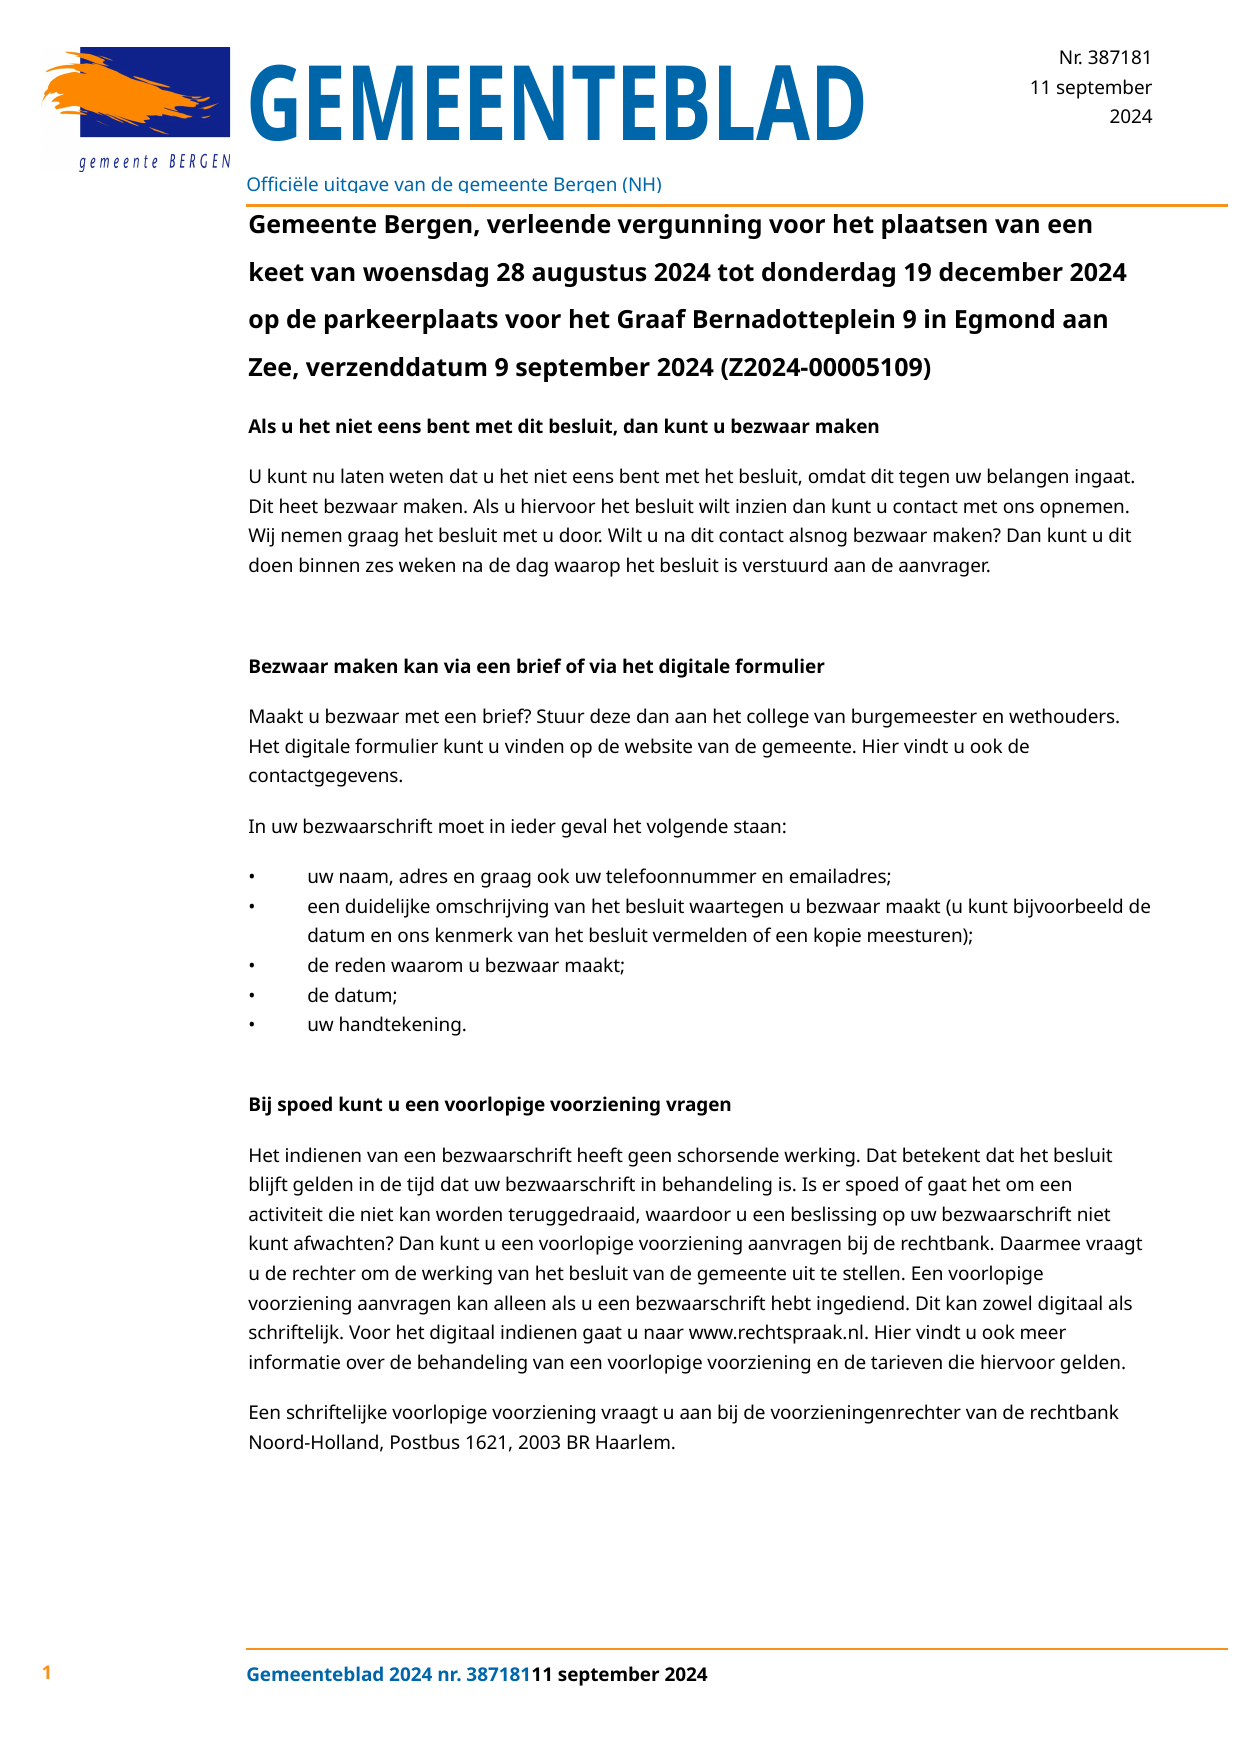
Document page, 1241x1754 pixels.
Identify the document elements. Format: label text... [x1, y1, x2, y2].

list de datum; [248, 982, 1152, 1008]
text In uw bezwaarschrift moet in ieder geval het volgende staan: [248, 813, 1152, 839]
picture [41, 47, 231, 172]
list uw handtekening. [248, 1011, 1152, 1037]
text Bij spoed kunt u een voorlopige voorziening vragen [248, 1091, 1152, 1117]
list de reden waarom u bezwaar maakt; [248, 952, 1152, 978]
list een duidelijke omschrijving van het besluit waartegen u bezwaar maakt (u kunt bijvoorbeeld de datum en ons kenmerk van het besluit vermelden of een kopie meesturen); [248, 893, 1152, 948]
text Gemeente Bergen, verleende vergunning voor het plaatsen van een keet van woensdag 28 augustus 2024 tot donderdag 19 december 2024 op de parkeerplaats voor het Graaf Bernadotteplein 9 in Egmond aan Zee, verzenddatum 9 september 2024 (Z2024-00005109) [248, 207, 1152, 384]
text Een schriftelijke voorlopige voorziening vraagt u aan bij de voorzieningenrechter van de rechtbank Noord-Holland, Postbus 1621, 2003 BR Haarlem. [248, 1399, 1152, 1455]
text Maakt u bezwaar met een brief? Stuur deze dan aan het college van burgemeester en wethouders. Het digitale formulier kunt u vinden op de website van de gemeente. Hier vindt u ook de contactgegevens. [248, 703, 1152, 788]
text Het indienen van een bezwaarschrift heeft geen schorsende werking. Dat betekent dat het besluit blijft gelden in de tijd dat uw bezwaarschrift in behandeling is. Is er spoed of gaat het om een activiteit die niet kan worden teruggedraaid, waardoor u een beslissing op uw bezwaarschrift niet kunt afwachten? Dan kunt u een voorlopige voorziening aanvragen bij de rechtbank. Daarmee vraagt u de rechter om de werking van het besluit van de gemeente uit te stellen. Een voorlopige voorziening aanvragen kan alleen als u een bezwaarschrift hebt ingediend. Dit kan zowel digitaal als schriftelijk. Voor het digitaal indienen gaat u naar www.rechtspraak.nl. Hier vindt u ook meer informatie over de behandeling van een voorlopige voorziening en de tarieven die hiervoor gelden. [248, 1142, 1152, 1375]
text U kunt nu laten weten dat u het niet eens bent met het besluit, omdat dit tegen uw belangen ingaat. Dit heet bezwaar maken. Als u hiervoor het besluit wilt inzien dan kunt u contact met ons opnemen. Wij nemen graag het besluit met u door. Wilt u na dit contact alsnog bezwaar maken? Dan kunt u dit doen binnen zes weken na de dag waarop het besluit is verstuurd aan de aanvrager. [248, 463, 1152, 578]
text Bezwaar maken kan via een brief of via het digitale formulier [248, 653, 1152, 679]
list uw naam, adres en graag ook uw telefoonnummer en emailadres; [248, 863, 1152, 889]
text Als u het niet eens bent met dit besluit, dan kunt u bezwaar maken [248, 413, 1152, 439]
